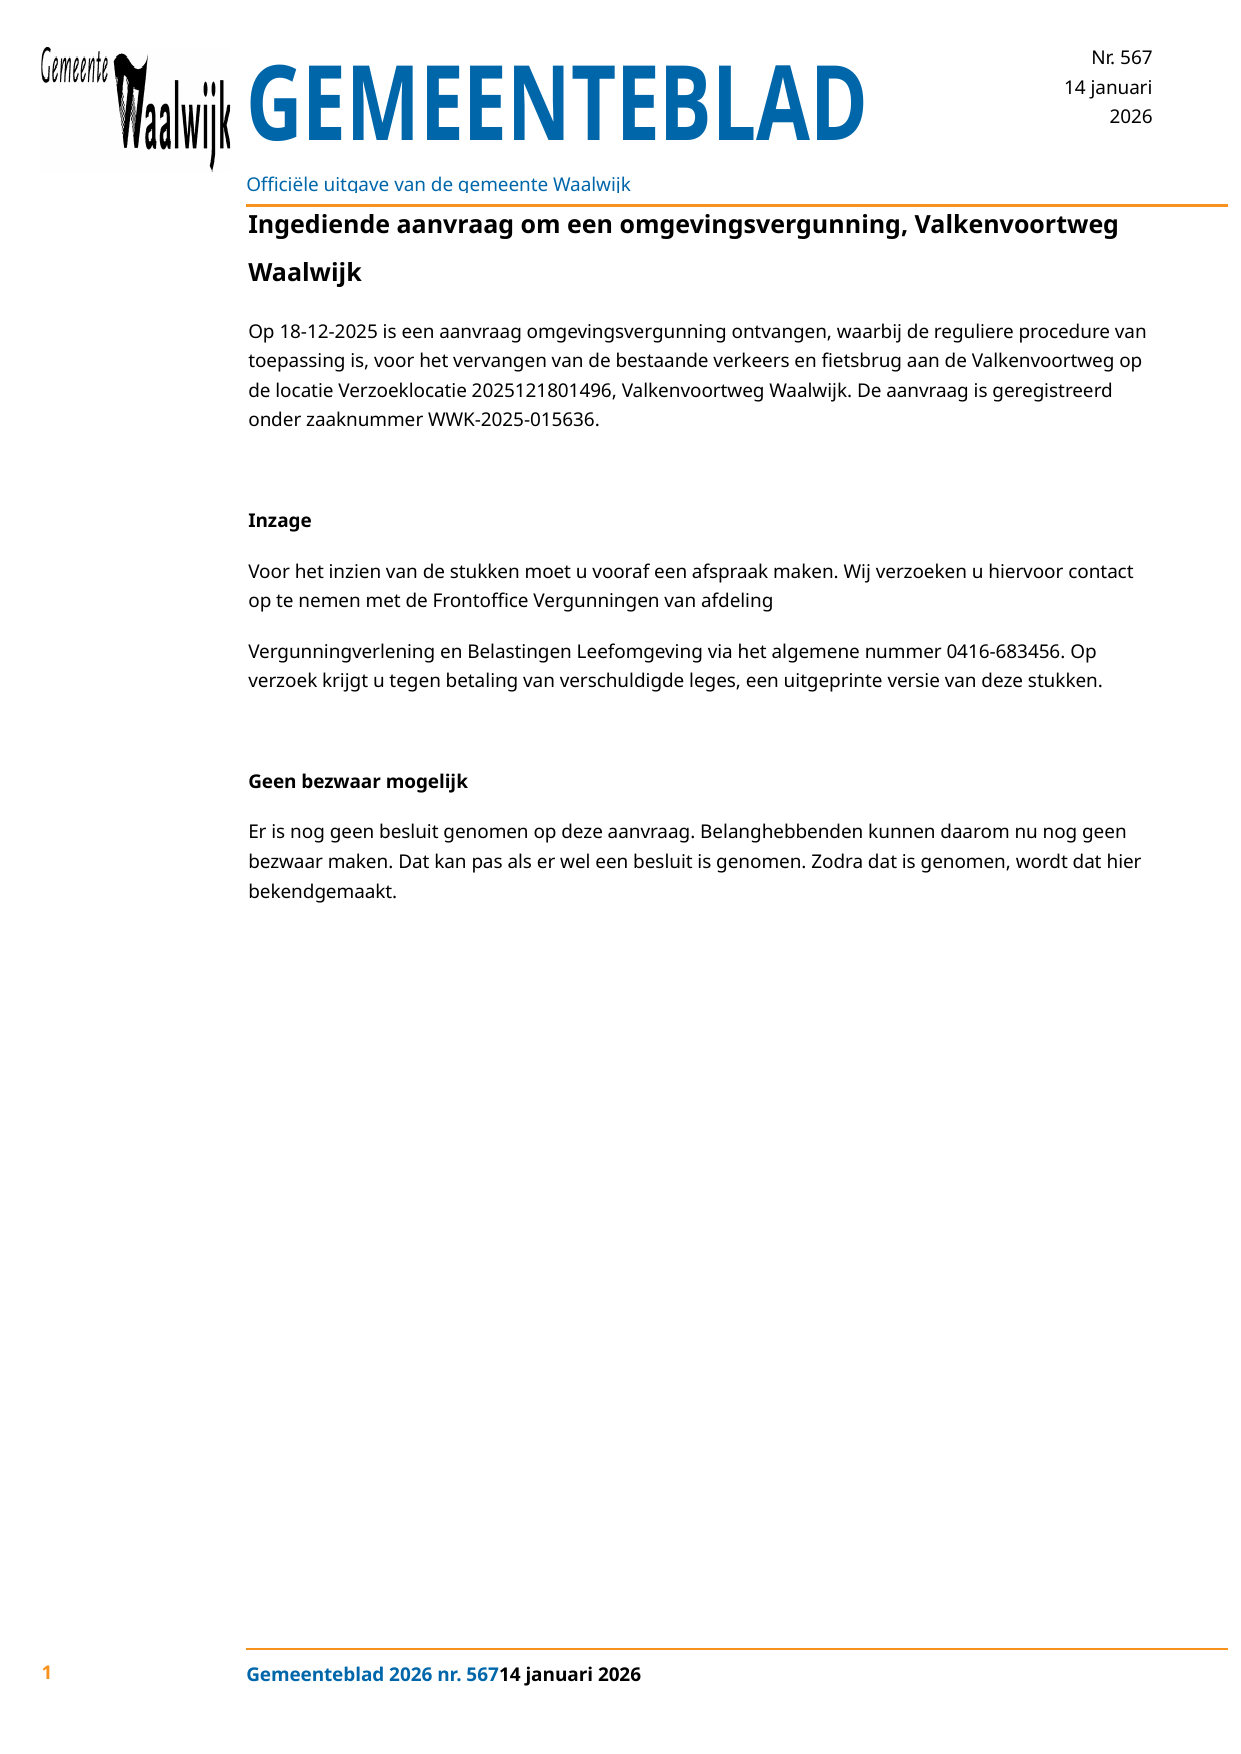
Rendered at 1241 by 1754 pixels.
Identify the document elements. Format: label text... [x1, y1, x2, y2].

text Inzage [248, 507, 1152, 533]
text Geen bezwaar mogelijk [248, 768, 1152, 794]
text Vergunningverlening en Belastingen Leefomgeving via het algemene nummer 0416-683456. Op verzoek krijgt u tegen betaling van verschuldigde leges, een uitgeprinte versie van deze stukken. [248, 638, 1152, 693]
text Ingediende aanvraag om een omgevingsvergunning, Valkenvoortweg Waalwijk [248, 207, 1152, 288]
picture [41, 47, 231, 172]
text Op 18-12-2025 is een aanvraag omgevingsvergunning ontvangen, waarbij de reguliere procedure van toepassing is, voor het vervangen van de bestaande verkeers en fietsbrug aan de Valkenvoortweg op de locatie Verzoeklocatie 2025121801496, Valkenvoortweg Waalwijk. De aanvraag is geregistreerd onder zaaknummer WWK-2025-015636. [248, 318, 1152, 432]
text Voor het inzien van de stukken moet u vooraf een afspraak maken. Wij verzoeken u hiervoor contact op te nemen met de Frontoffice Vergunningen van afdeling [248, 558, 1152, 613]
text Er is nog geen besluit genomen op deze aanvraag. Belanghebbenden kunnen daarom nu nog geen bezwaar maken. Dat kan pas als er wel een besluit is genomen. Zodra dat is genomen, wordt dat hier bekendgemaakt. [248, 819, 1152, 904]
